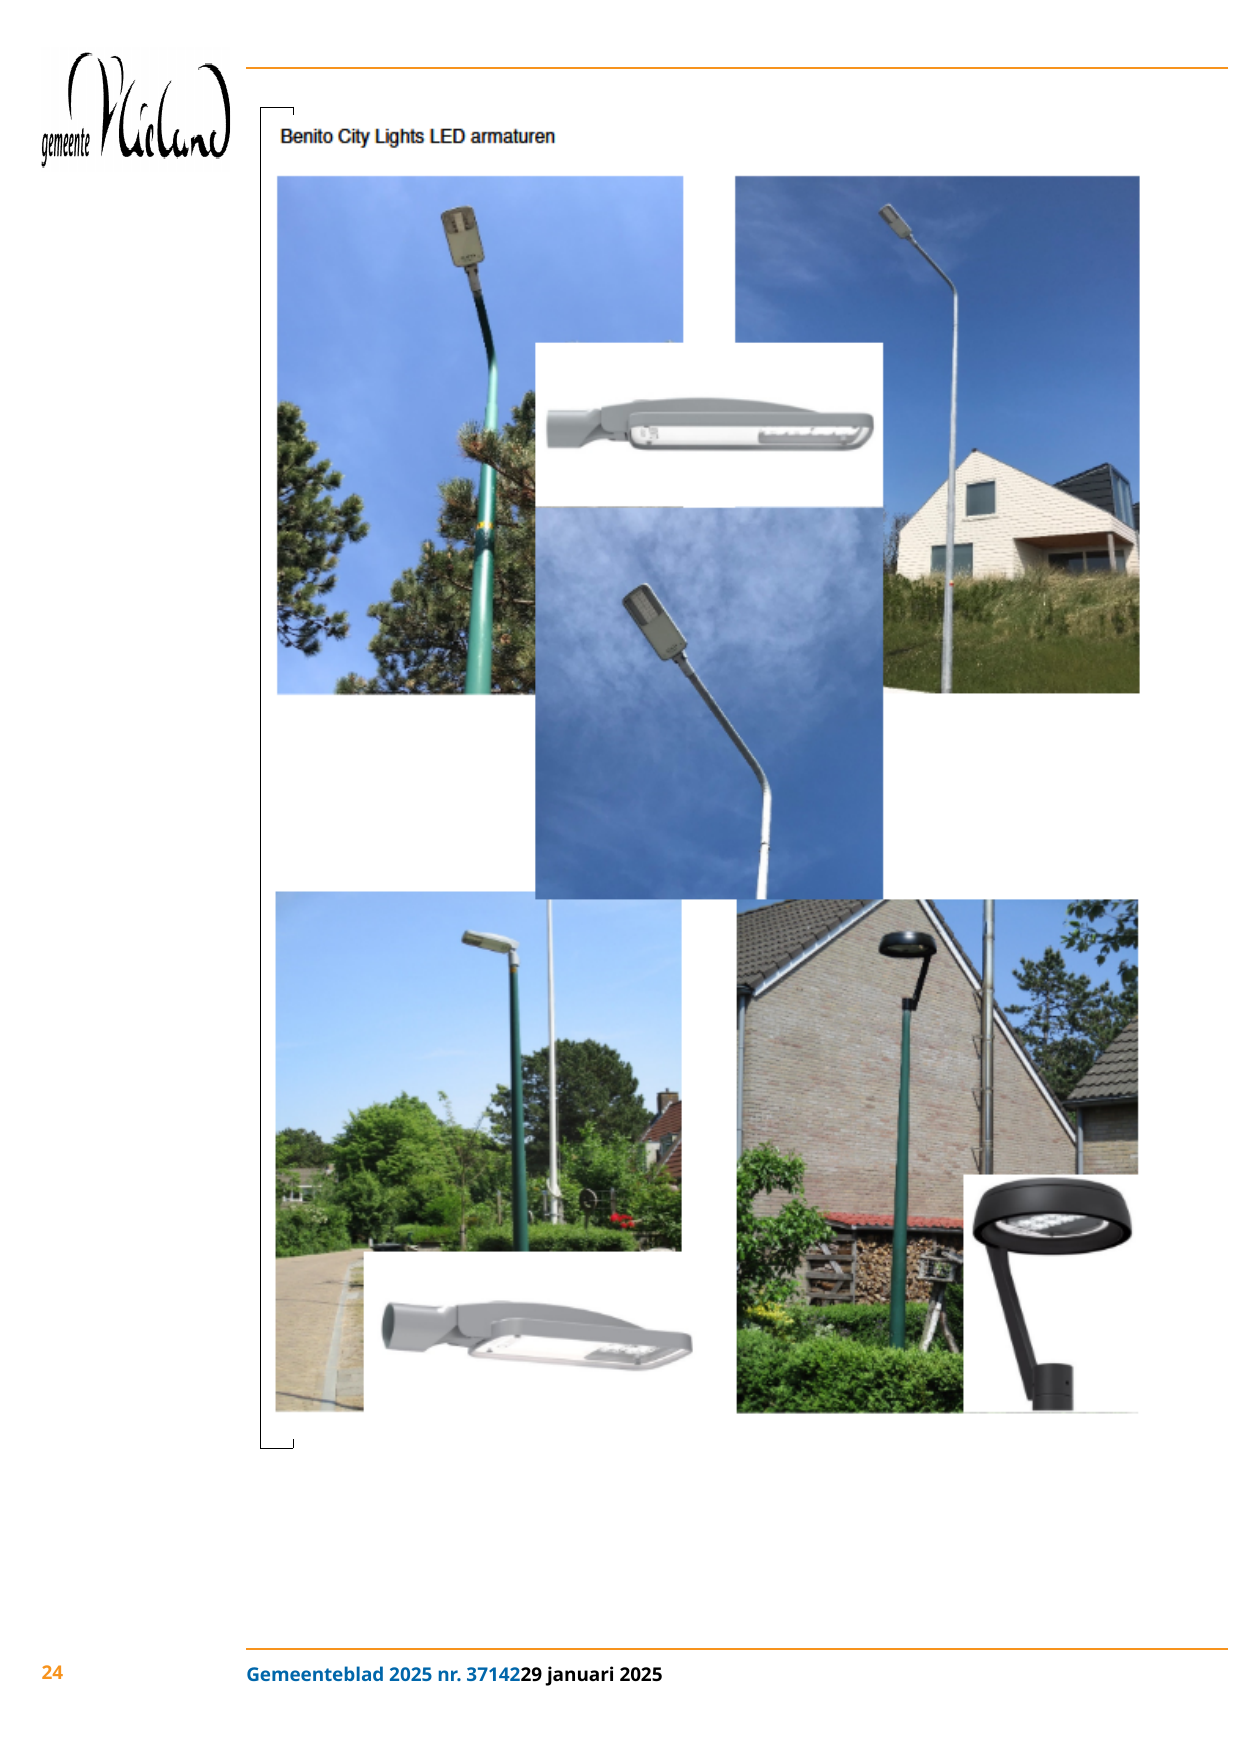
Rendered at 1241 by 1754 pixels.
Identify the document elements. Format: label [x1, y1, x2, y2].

picture [268, 115, 1173, 1439]
picture [41, 47, 231, 172]
